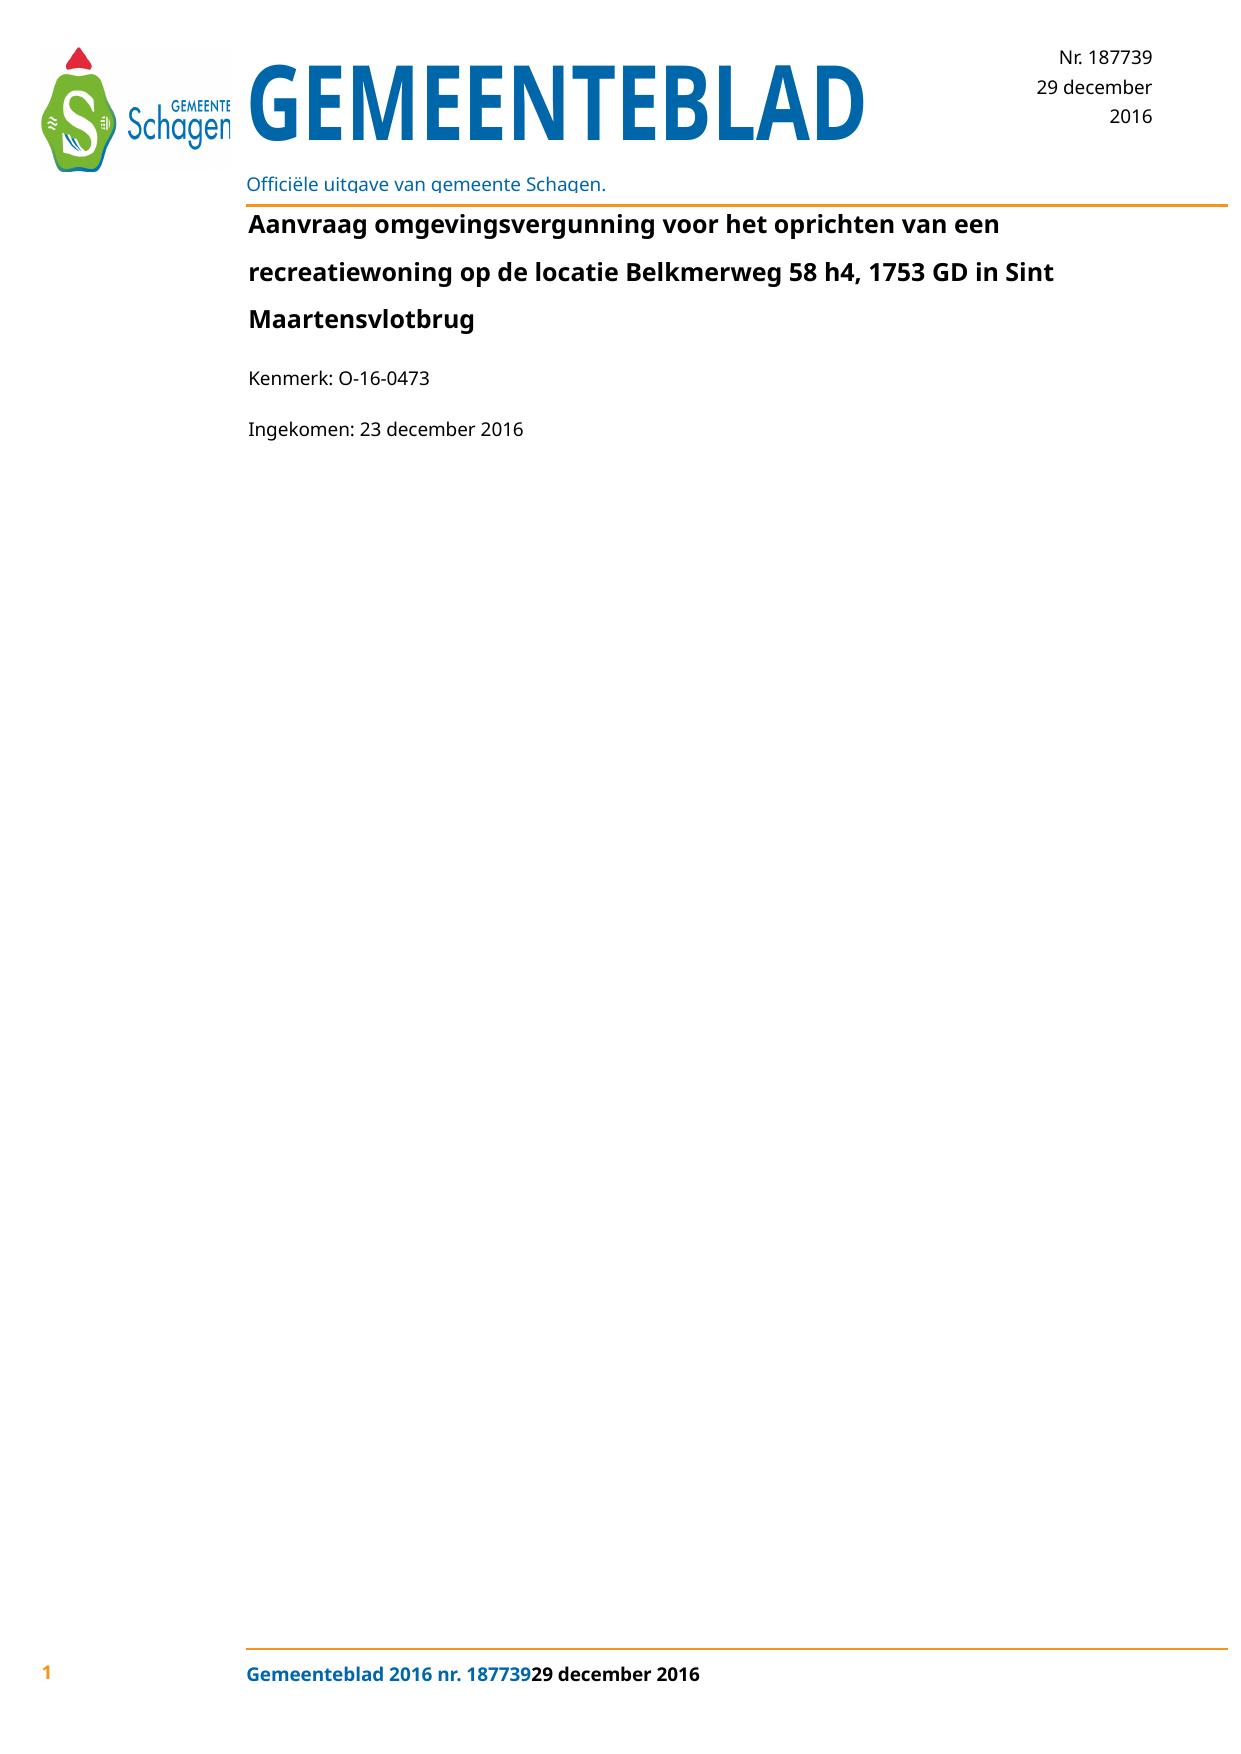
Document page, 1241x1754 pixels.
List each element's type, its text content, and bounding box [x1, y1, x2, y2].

text Kenmerk: O-16-0473 [248, 366, 1152, 391]
text Ingekomen: 23 december 2016 [248, 416, 1152, 442]
picture [41, 47, 231, 172]
text Aanvraag omgevingsvergunning voor het oprichten van een recreatiewoning op de locatie Belkmerweg 58 h4, 1753 GD in Sint Maartensvlotbrug [248, 207, 1152, 336]
